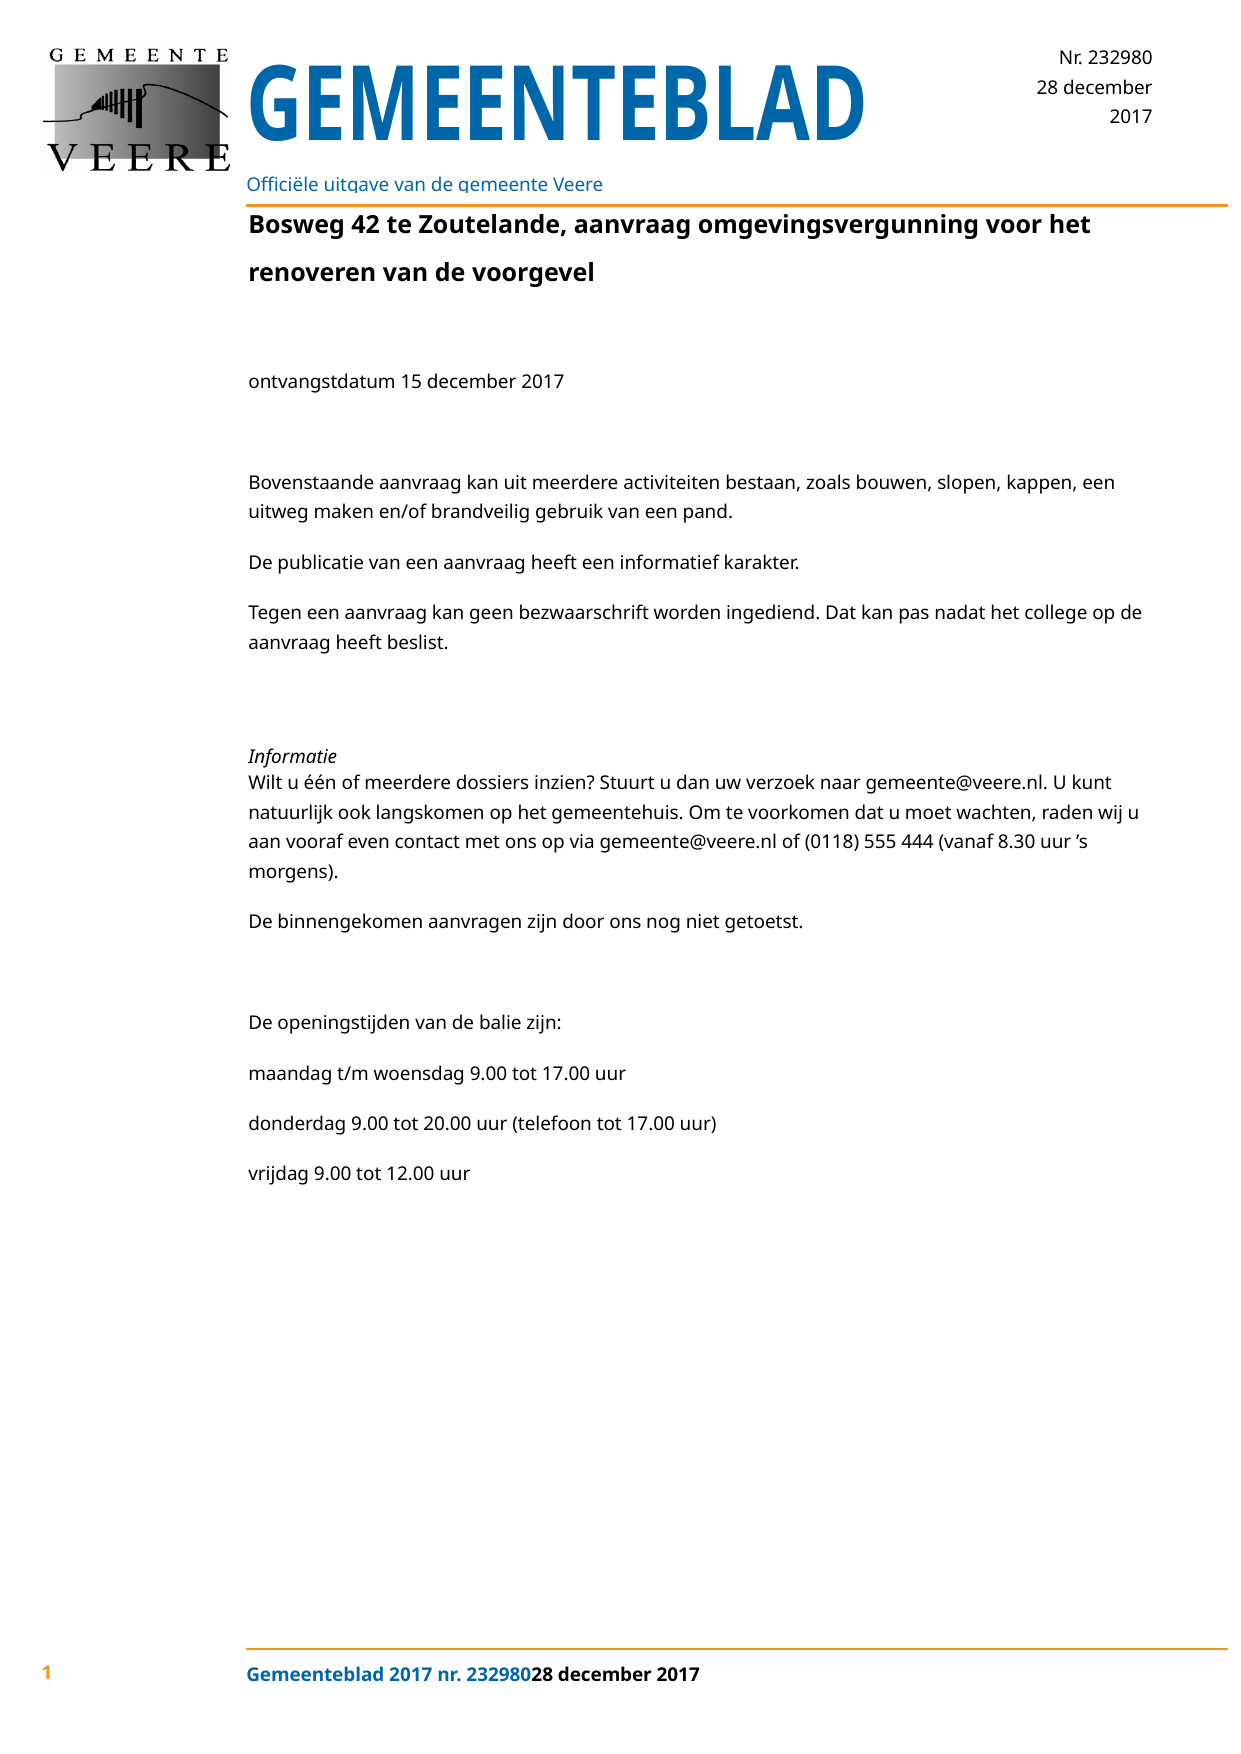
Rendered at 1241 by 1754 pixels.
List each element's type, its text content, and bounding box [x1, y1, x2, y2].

text Informatie [248, 743, 1152, 769]
text maandag t/m woensdag 9.00 tot 17.00 uur [248, 1060, 1152, 1085]
text Tegen een aanvraag kan geen bezwaarschrift worden ingediend. Dat kan pas nadat het college op de aanvraag heeft beslist. [248, 599, 1152, 655]
text De openingstijden van de balie zijn: [248, 1009, 1152, 1035]
picture [41, 47, 231, 172]
text De binnengekomen aanvragen zijn door ons nog niet getoetst. [248, 908, 1152, 934]
text vrijdag 9.00 tot 12.00 uur [248, 1161, 1152, 1186]
text Bovenstaande aanvraag kan uit meerdere activiteiten bestaan, zoals bouwen, slopen, kappen, een uitweg maken en/of brandveilig gebruik van een pand. [248, 469, 1152, 524]
text Bosweg 42 te Zoutelande, aanvraag omgevingsvergunning voor het renoveren van de voorgevel [248, 207, 1152, 288]
text ontvangstdatum 15 december 2017 [248, 368, 1152, 394]
text De publicatie van een aanvraag heeft een informatief karakter. [248, 549, 1152, 575]
text donderdag 9.00 tot 20.00 uur (telefoon tot 17.00 uur) [248, 1110, 1152, 1136]
text Wilt u één of meerdere dossiers inzien? Stuurt u dan uw verzoek naar gemeente@veere.nl. U kunt natuurlijk ook langskomen op het gemeentehuis. Om te voorkomen dat u moet wachten, raden wij u aan vooraf even contact met ons op via gemeente@veere.nl of (0118) 555 444 (vanaf 8.30 uur ’s morgens). [248, 769, 1152, 884]
